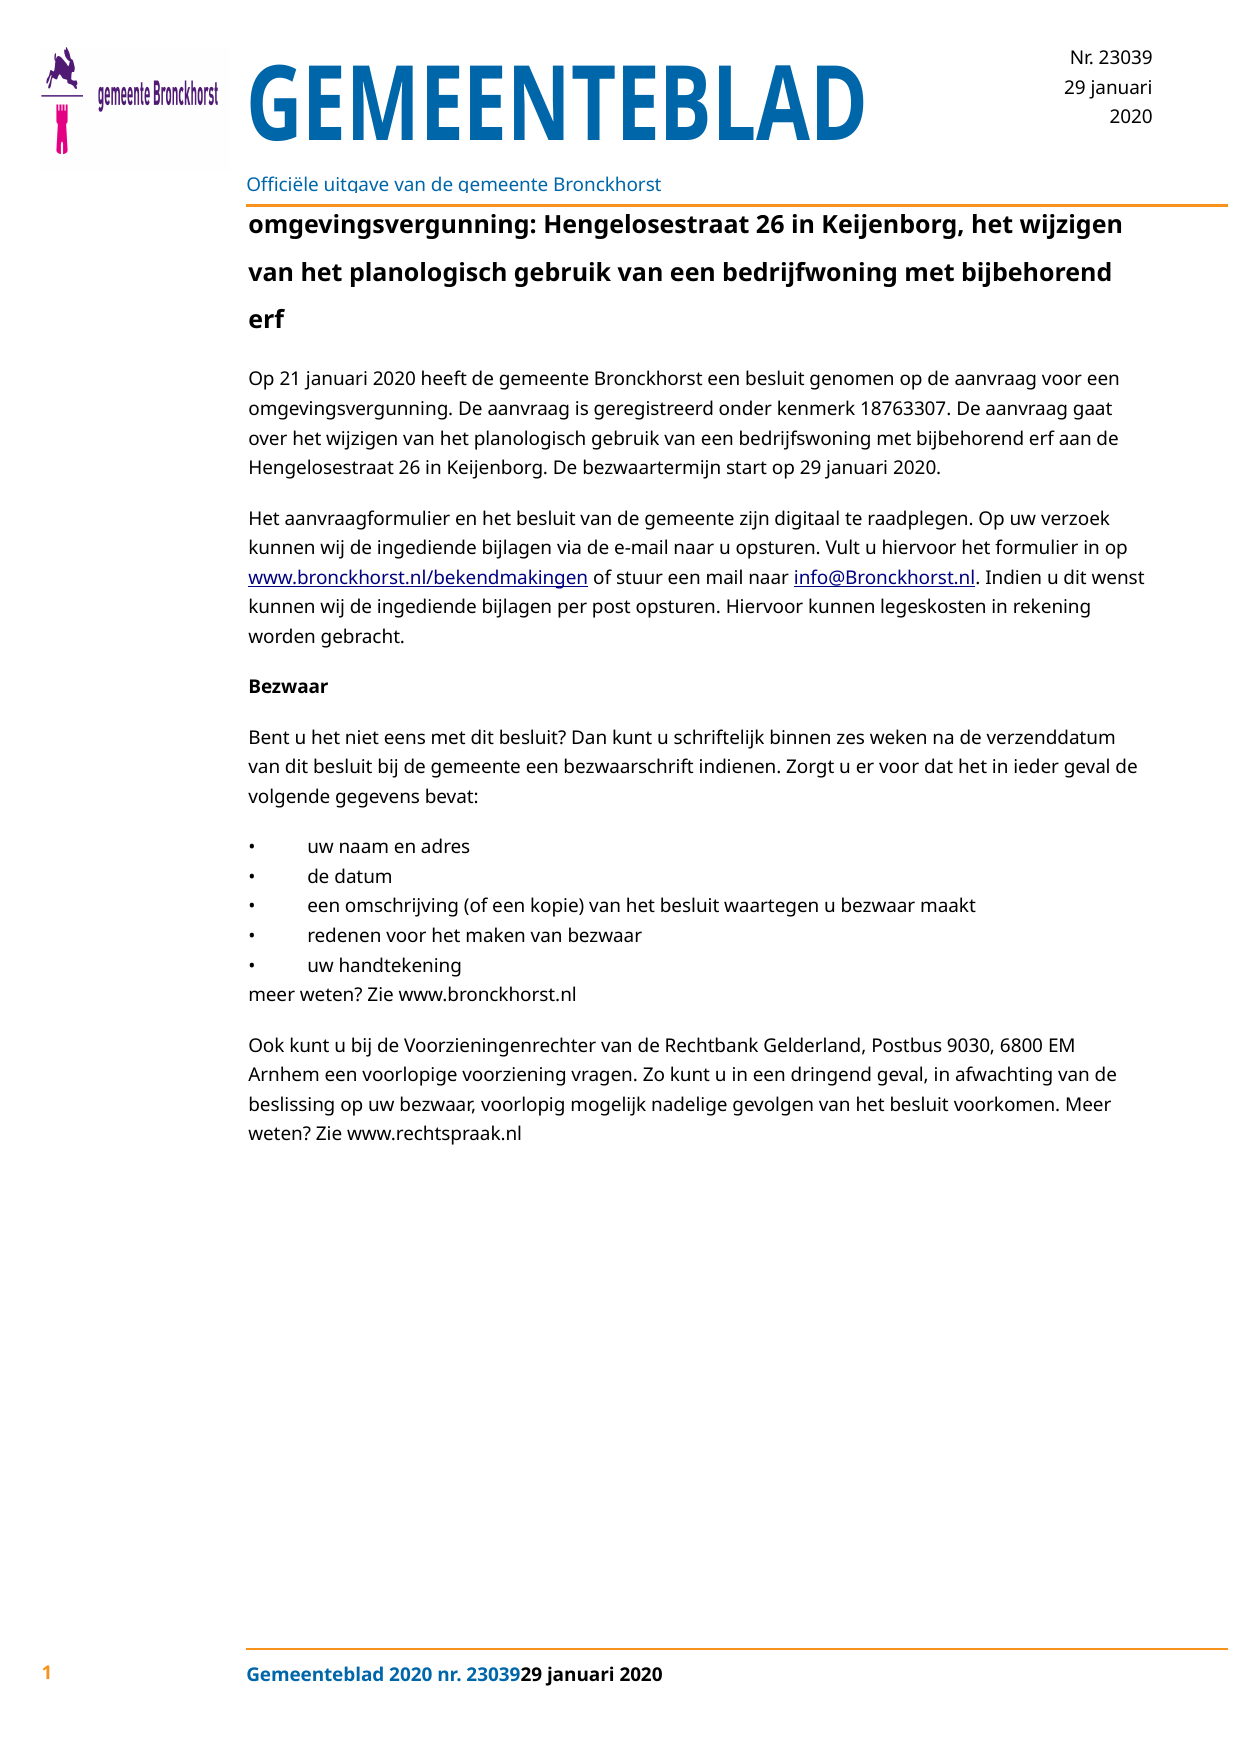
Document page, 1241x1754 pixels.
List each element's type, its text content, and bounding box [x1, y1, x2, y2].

text Op 21 januari 2020 heeft de gemeente Bronckhorst een besluit genomen op de aanvraag voor een omgevingsvergunning. De aanvraag is geregistreerd onder kenmerk 18763307. De aanvraag gaat over het wijzigen van het planologisch gebruik van een bedrijfswoning met bijbehorend erf aan de Hengelosestraat 26 in Keijenborg. De bezwaartermijn start op 29 januari 2020. [248, 366, 1152, 480]
list redenen voor het maken van bezwaar [248, 922, 1152, 948]
picture [41, 47, 231, 172]
list een omschrijving (of een kopie) van het besluit waartegen u bezwaar maakt [248, 893, 1152, 918]
text omgevingsvergunning: Hengelosestraat 26 in Keijenborg, het wijzigen van het planologisch gebruik van een bedrijfwoning met bijbehorend erf [248, 207, 1152, 336]
text meer weten? Zie www.bronckhorst.nl [248, 981, 1152, 1007]
text Bent u het niet eens met dit besluit? Dan kunt u schriftelijk binnen zes weken na de verzenddatum van dit besluit bij de gemeente een bezwaarschrift indienen. Zorgt u er voor dat het in ieder geval de volgende gegevens bevat: [248, 724, 1152, 809]
text Bezwaar [248, 673, 1152, 699]
list de datum [248, 863, 1152, 889]
text Het aanvraagformulier en het besluit van de gemeente zijn digitaal te raadplegen. Op uw verzoek kunnen wij de ingediende bijlagen via de e-mail naar u opsturen. Vult u hiervoor het formulier in op www.bronckhorst.nl/bekendmakingen of stuur een mail naar info@Bronckhorst.nl. Indien u dit wenst kunnen wij de ingediende bijlagen per post opsturen. Hiervoor kunnen legeskosten in rekening worden gebracht. [248, 505, 1152, 649]
list uw naam en adres [248, 833, 1152, 859]
text Ook kunt u bij de Voorzieningenrechter van de Rechtbank Gelderland, Postbus 9030, 6800 EM Arnhem een voorlopige voorziening vragen. Zo kunt u in een dringend geval, in afwachting van de beslissing op uw bezwaar, voorlopig mogelijk nadelige gevolgen van het besluit voorkomen. Meer weten? Zie www.rechtspraak.nl [248, 1032, 1152, 1146]
list uw handtekening [248, 952, 1152, 977]
